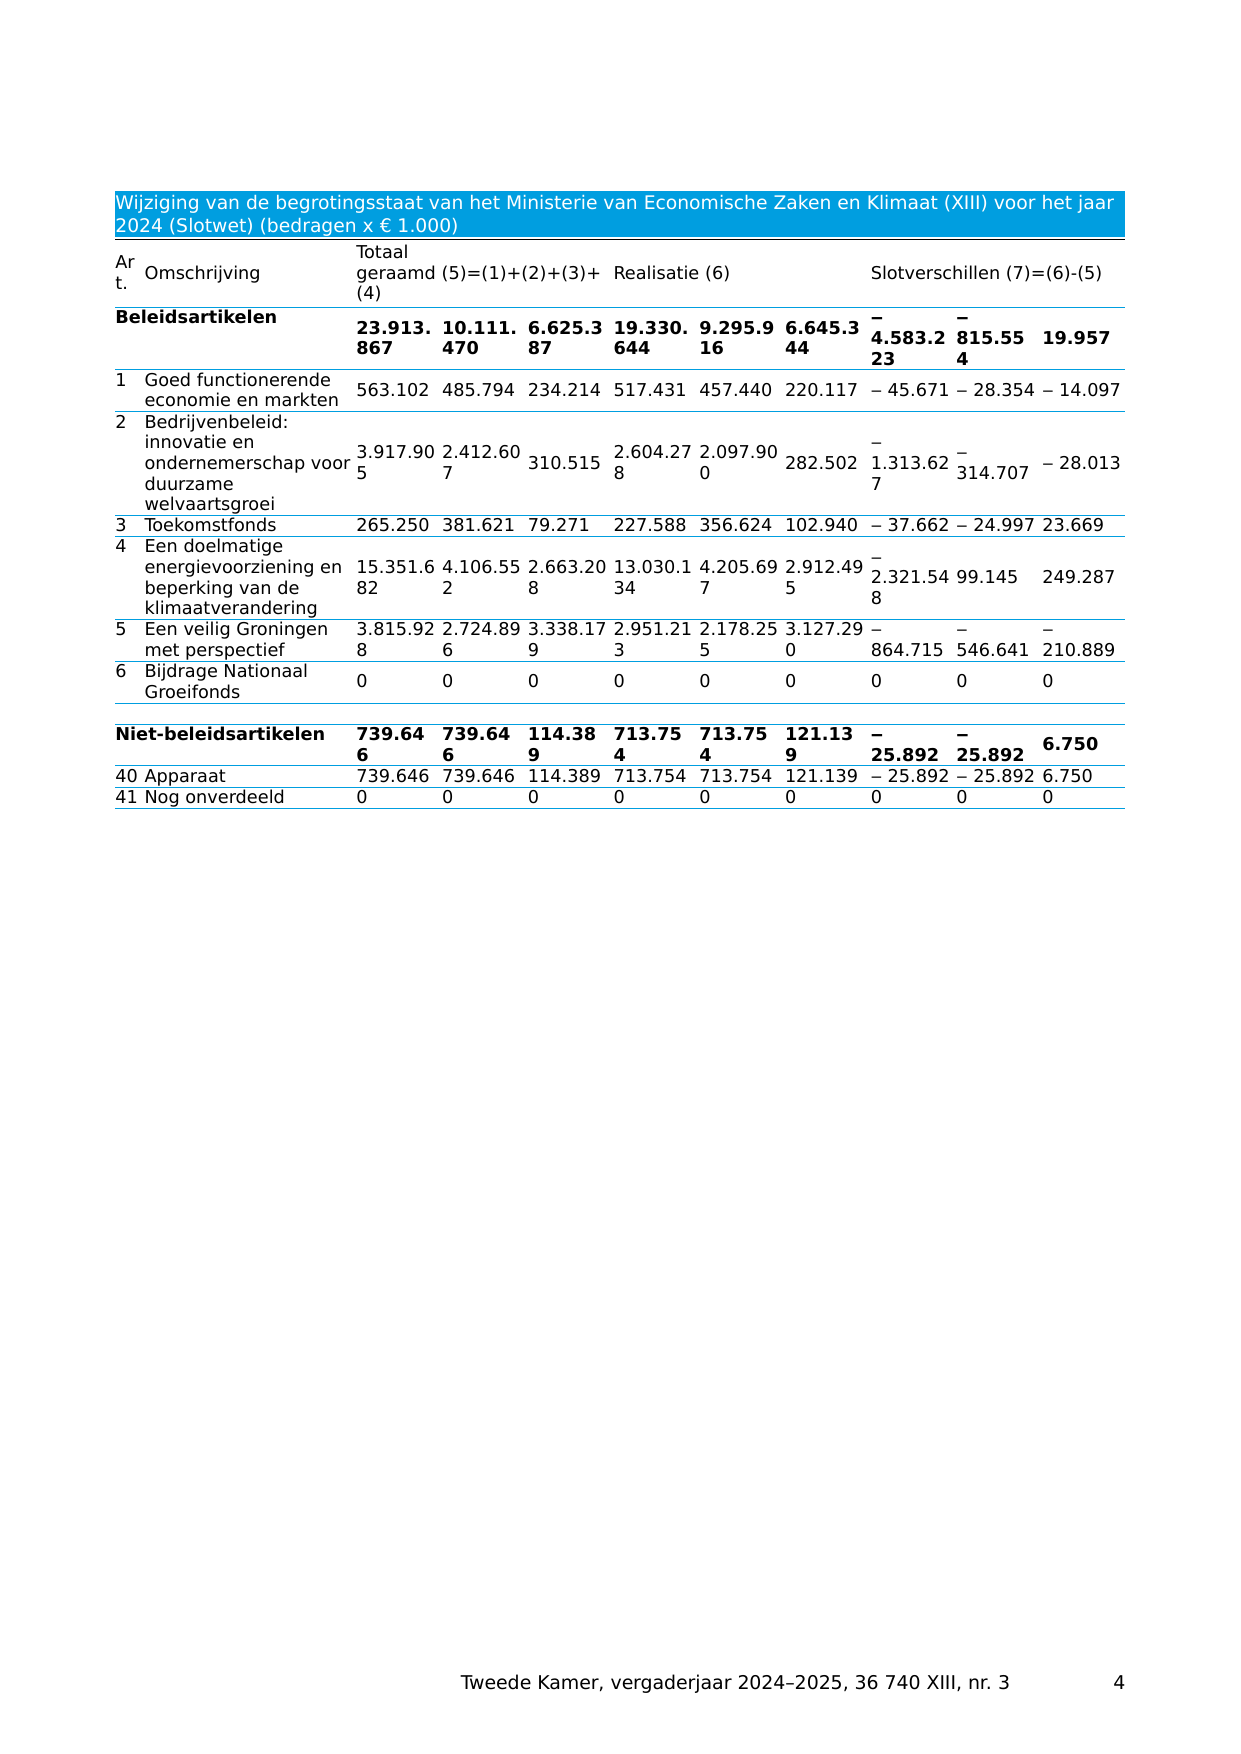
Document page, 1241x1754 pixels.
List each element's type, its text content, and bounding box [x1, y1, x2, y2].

table_cell [353, 704, 439, 723]
table_cell Nog onverdeeld [141, 788, 353, 808]
table_cell 2.724.896 [439, 620, 525, 661]
table_cell [525, 704, 610, 723]
table_cell Toekomstfonds [141, 516, 353, 536]
table_cell 2.951.213 [610, 620, 696, 661]
table_cell ‒ 314.707 [953, 412, 1039, 515]
table_cell 563.102 [353, 370, 439, 411]
table_cell 9.295.916 [696, 308, 782, 369]
table_cell ‒ 25.892 [868, 766, 953, 786]
table_cell Niet-beleidsartikelen [115, 725, 353, 765]
table_cell ‒ 546.641 [953, 620, 1039, 661]
table_cell Goed functionerende economie en markten [141, 370, 353, 411]
table_cell 739.646 [439, 725, 525, 765]
table_cell 10.111.470 [439, 308, 525, 369]
table_cell 220.117 [782, 370, 868, 411]
table_cell 739.646 [353, 766, 439, 786]
table_cell Art. [115, 240, 141, 307]
table_cell 713.754 [610, 725, 696, 765]
table_cell 517.431 [610, 370, 696, 411]
table_cell 6.625.387 [525, 308, 610, 369]
table_cell ‒ 25.892 [953, 766, 1039, 786]
table_cell 227.588 [610, 516, 696, 536]
table_cell 2.604.278 [610, 412, 696, 515]
table_cell 713.754 [610, 766, 696, 786]
table_cell 0 [696, 662, 782, 702]
table_cell ‒ 815.554 [953, 308, 1039, 369]
table_cell ‒ 1.313.627 [868, 412, 953, 515]
table_cell [1039, 704, 1125, 723]
table_cell 19.330.644 [610, 308, 696, 369]
table_cell 40 [115, 766, 141, 786]
table_cell 485.794 [439, 370, 525, 411]
table_cell ‒ 14.097 [1039, 370, 1125, 411]
table_cell 739.646 [439, 766, 525, 786]
table_cell 5 [115, 620, 141, 661]
table_cell 102.940 [782, 516, 868, 536]
table_cell 0 [953, 788, 1039, 808]
table_cell ‒ 28.354 [953, 370, 1039, 411]
table_cell ‒ 864.715 [868, 620, 953, 661]
table_cell 3.815.928 [353, 620, 439, 661]
table_cell 6.750 [1039, 766, 1125, 786]
table_cell 2.178.255 [696, 620, 782, 661]
table_cell 121.139 [782, 725, 868, 765]
table_cell 739.646 [353, 725, 439, 765]
table_cell 2.912.495 [782, 537, 868, 619]
table_cell 0 [696, 788, 782, 808]
table_cell [953, 704, 1039, 723]
table_cell [868, 704, 953, 723]
table_cell 23.913.867 [353, 308, 439, 369]
table_cell Slotverschillen (7)=(6)-(5) [868, 240, 1125, 307]
table_cell ‒ 24.997 [953, 516, 1039, 536]
table_cell 457.440 [696, 370, 782, 411]
table_cell 6 [115, 662, 141, 702]
table_cell ‒ 45.671 [868, 370, 953, 411]
table_cell 6.750 [1039, 725, 1125, 765]
table_cell 13.030.134 [610, 537, 696, 619]
table_cell ‒ 210.889 [1039, 620, 1125, 661]
table_cell 15.351.682 [353, 537, 439, 619]
table_cell 0 [610, 788, 696, 808]
table_cell 2.412.607 [439, 412, 525, 515]
table_cell 265.250 [353, 516, 439, 536]
table_cell [696, 704, 782, 723]
table_cell 4.106.552 [439, 537, 525, 619]
table_cell 0 [1039, 788, 1125, 808]
table_cell 0 [868, 788, 953, 808]
table_cell 0 [353, 662, 439, 702]
table_cell 19.957 [1039, 308, 1125, 369]
table_cell Apparaat [141, 766, 353, 786]
table_cell 0 [525, 788, 610, 808]
table_cell [115, 704, 141, 723]
table_cell 121.139 [782, 766, 868, 786]
table_cell [141, 704, 353, 723]
table_cell ‒ 4.583.223 [868, 308, 953, 369]
table_cell 282.502 [782, 412, 868, 515]
table_cell 0 [610, 662, 696, 702]
table_cell 79.271 [525, 516, 610, 536]
table_cell Bijdrage Nationaal Groeifonds [141, 662, 353, 702]
table_cell ‒ 28.013 [1039, 412, 1125, 515]
table_cell 0 [1039, 662, 1125, 702]
table_cell 0 [525, 662, 610, 702]
table_cell 356.624 [696, 516, 782, 536]
table_cell 249.287 [1039, 537, 1125, 619]
table_cell 2 [115, 412, 141, 515]
table_cell 3.917.905 [353, 412, 439, 515]
table_cell 381.621 [439, 516, 525, 536]
table_cell [439, 704, 525, 723]
table_cell Een veilig Groningen met perspectief [141, 620, 353, 661]
table_cell 713.754 [696, 725, 782, 765]
table_cell 2.663.208 [525, 537, 610, 619]
table_cell 3.127.290 [782, 620, 868, 661]
table_cell 0 [353, 788, 439, 808]
table_cell 114.389 [525, 725, 610, 765]
table_cell 0 [782, 662, 868, 702]
table_cell [610, 704, 696, 723]
table_cell 0 [439, 662, 525, 702]
table_cell 23.669 [1039, 516, 1125, 536]
table_cell ‒ 2.321.548 [868, 537, 953, 619]
table_cell 3 [115, 516, 141, 536]
table_cell 114.389 [525, 766, 610, 786]
table_cell ‒ 25.892 [868, 725, 953, 765]
table_cell 310.515 [525, 412, 610, 515]
table_cell 0 [953, 662, 1039, 702]
table_cell 0 [782, 788, 868, 808]
table_cell 713.754 [696, 766, 782, 786]
table_cell ‒ 37.662 [868, 516, 953, 536]
table_cell Omschrijving [141, 240, 353, 307]
table_cell 6.645.344 [782, 308, 868, 369]
table_cell 4 [115, 537, 141, 619]
table_cell [782, 704, 868, 723]
table_cell ‒ 25.892 [953, 725, 1039, 765]
table_cell Bedrijvenbeleid: innovatie en ondernemerschap voor duurzame welvaartsgroei [141, 412, 353, 515]
table_cell Beleidsartikelen [115, 308, 353, 369]
table_cell 0 [868, 662, 953, 702]
table_cell 41 [115, 788, 141, 808]
table_cell 234.214 [525, 370, 610, 411]
table_cell 1 [115, 370, 141, 411]
table_cell 0 [439, 788, 525, 808]
table_cell 4.205.697 [696, 537, 782, 619]
table_cell Totaal geraamd (5)=(1)+(2)+(3)+(4) [353, 240, 610, 307]
table_cell Realisatie (6) [610, 240, 868, 307]
table_cell 99.145 [953, 537, 1039, 619]
table_cell 2.097.900 [696, 412, 782, 515]
table_cell Een doelmatige energievoorziening en beperking van de klimaatverandering [141, 537, 353, 619]
table_cell 3.338.179 [525, 620, 610, 661]
